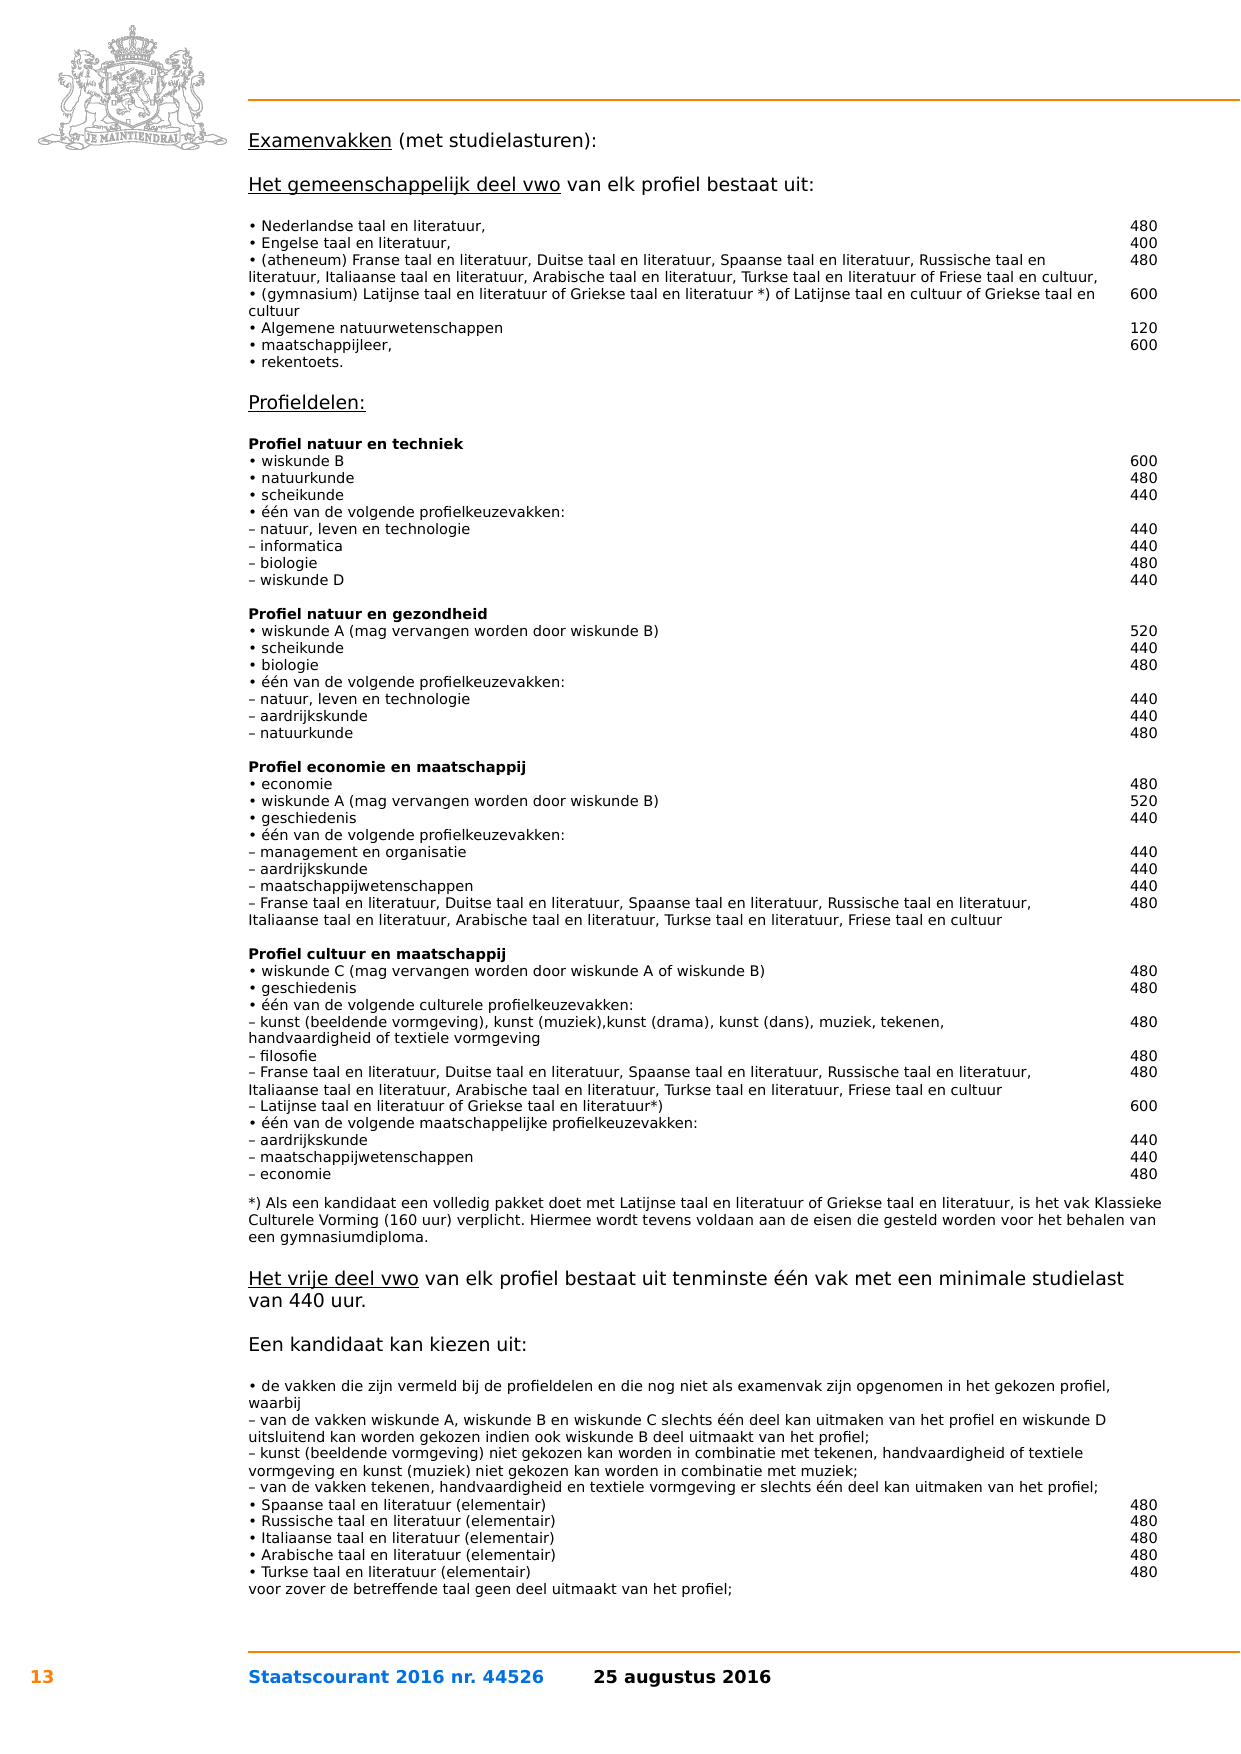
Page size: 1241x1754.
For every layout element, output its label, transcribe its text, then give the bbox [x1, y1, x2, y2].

table_cell – aardrijkskunde [248, 708, 1053, 725]
table_cell 480 [1053, 1014, 1163, 1047]
table_cell – van de vakken wiskunde A, wiskunde B en wiskunde C slechts één deel kan uitmaken van het profiel en wiskunde D uitsluitend kan worden gekozen indien ook wiskunde B deel uitmaakt van het profiel; [248, 1411, 1163, 1445]
table_cell 480 [1053, 725, 1163, 742]
table_cell 480 [1053, 470, 1163, 487]
table_cell – kunst (beeldende vormgeving) niet gekozen kan worden in combinatie met tekenen, handvaardigheid of textiele vormgeving en kunst (muziek) niet gekozen kan worden in combinatie met muziek; [248, 1445, 1163, 1479]
table_cell 480 [1053, 1048, 1163, 1064]
table_cell • Engelse taal en literatuur, [248, 235, 1101, 252]
table_cell • (atheneum) Franse taal en literatuur, Duitse taal en literatuur, Spaanse taal en literatuur, Russische taal en literatuur, Italiaanse taal en literatuur, Arabische taal en literatuur, Turkse taal en literatuur of Friese taal en cultuur, [248, 252, 1101, 286]
table_header • de vakken die zijn vermeld bij de profieldelen en die nog niet als examenvak zijn opgenomen in het gekozen profiel, waarbij [248, 1378, 1163, 1411]
table_cell – management en organisatie [248, 844, 1053, 861]
table_cell [1101, 1581, 1163, 1598]
table_cell Profiel cultuur en maatschappij [248, 946, 1053, 962]
table_cell – economie [248, 1166, 1053, 1183]
table_cell – informatica [248, 538, 1053, 555]
table_cell 480 [1101, 1496, 1163, 1513]
table_cell • Arabische taal en literatuur (elementair) [248, 1547, 1101, 1564]
table_cell – Latijnse taal en literatuur of Griekse taal en literatuur*) [248, 1098, 1053, 1115]
table_cell Profiel natuur en gezondheid [248, 606, 1053, 623]
table_cell [248, 742, 1053, 759]
table_header • Nederlandse taal en literatuur, [248, 218, 1101, 234]
table_cell 440 [1053, 1149, 1163, 1166]
table_cell [1101, 354, 1163, 370]
table_cell – biologie [248, 555, 1053, 572]
table_cell 440 [1053, 861, 1163, 878]
table_cell • één van de volgende profielkeuzevakken: [248, 504, 1053, 521]
table_cell [1053, 504, 1163, 521]
table_cell 440 [1053, 691, 1163, 708]
table_cell 480 [1053, 555, 1163, 572]
table_cell 480 [1053, 657, 1163, 674]
table_cell • wiskunde A (mag vervangen worden door wiskunde B) [248, 623, 1053, 640]
table_cell 440 [1053, 640, 1163, 657]
table_cell • biologie [248, 657, 1053, 674]
table_cell – kunst (beeldende vormgeving), kunst (muziek),kunst (drama), kunst (dans), muziek, tekenen, handvaardigheid of textiele vormgeving [248, 1014, 1053, 1047]
table_cell – natuur, leven en technologie [248, 691, 1053, 708]
table_cell 520 [1053, 793, 1163, 810]
table_cell – van de vakken tekenen, handvaardigheid en textiele vormgeving er slechts één deel kan uitmaken van het profiel; [248, 1479, 1163, 1496]
table_cell • economie [248, 776, 1053, 793]
table_cell • Russische taal en literatuur (elementair) [248, 1513, 1101, 1530]
table_cell 480 [1053, 1166, 1163, 1183]
table_cell 440 [1053, 810, 1163, 827]
table_cell *) Als een kandidaat een volledig pakket doet met Latijnse taal en literatuur of Griekse taal en literatuur, is het vak Klassieke Culturele Vorming (160 uur) verplicht. Hiermee wordt tevens voldaan aan de eisen die gesteld worden voor het behalen van een gymnasiumdiploma. [248, 1183, 1163, 1246]
table_cell • rekentoets. [248, 354, 1101, 370]
table_cell 480 [1101, 1547, 1163, 1564]
table_cell • natuurkunde [248, 470, 1053, 487]
table_cell • geschiedenis [248, 810, 1053, 827]
table_cell • wiskunde A (mag vervangen worden door wiskunde B) [248, 793, 1053, 810]
table_cell [1053, 674, 1163, 691]
table_cell – Franse taal en literatuur, Duitse taal en literatuur, Spaanse taal en literatuur, Russische taal en literatuur, Italiaanse taal en literatuur, Arabische taal en literatuur, Turkse taal en literatuur, Friese taal en cultuur [248, 895, 1053, 928]
table_cell 440 [1053, 487, 1163, 504]
table_cell 400 [1101, 235, 1163, 252]
table_cell 480 [1053, 895, 1163, 928]
table_cell 440 [1053, 538, 1163, 555]
table_cell [1053, 742, 1163, 759]
table_cell [248, 589, 1053, 606]
table_cell – maatschappijwetenschappen [248, 1149, 1053, 1166]
table_cell 520 [1053, 623, 1163, 640]
table_cell • wiskunde C (mag vervangen worden door wiskunde A of wiskunde B) [248, 963, 1053, 979]
table_cell 600 [1053, 1098, 1163, 1115]
table_cell – natuur, leven en technologie [248, 521, 1053, 538]
table_cell • Algemene natuurwetenschappen [248, 320, 1101, 336]
table_cell 440 [1053, 844, 1163, 861]
table_cell 480 [1053, 1064, 1163, 1098]
table_cell [1053, 1115, 1163, 1132]
table_cell – wiskunde D [248, 572, 1053, 589]
table_cell – Franse taal en literatuur, Duitse taal en literatuur, Spaanse taal en literatuur, Russische taal en literatuur, Italiaanse taal en literatuur, Arabische taal en literatuur, Turkse taal en literatuur, Friese taal en cultuur [248, 1064, 1053, 1098]
table_cell [248, 929, 1053, 946]
table_cell 440 [1053, 572, 1163, 589]
table_cell • Italiaanse taal en literatuur (elementair) [248, 1530, 1101, 1547]
text Een kandidaat kan kiezen uit: [248, 1334, 1163, 1356]
table_cell 120 [1101, 320, 1163, 336]
table_cell voor zover de betreffende taal geen deel uitmaakt van het profiel; [248, 1581, 1101, 1598]
table_cell • Turkse taal en literatuur (elementair) [248, 1564, 1101, 1581]
table_cell Profiel economie en maatschappij [248, 759, 1053, 776]
table_cell 480 [1101, 1564, 1163, 1581]
table_cell 600 [1101, 286, 1163, 319]
table_cell – maatschappijwetenschappen [248, 878, 1053, 894]
table_cell 480 [1053, 776, 1163, 793]
table_cell • één van de volgende maatschappelijke profielkeuzevakken: [248, 1115, 1053, 1132]
text Het gemeenschappelijk deel vwo van elk profiel bestaat uit: [248, 174, 1163, 196]
table_cell 440 [1053, 708, 1163, 725]
table_cell • wiskunde B [248, 453, 1053, 470]
table_cell • één van de volgende profielkeuzevakken: [248, 674, 1053, 691]
table_cell 600 [1053, 453, 1163, 470]
table_cell 480 [1101, 252, 1163, 286]
table_cell – aardrijkskunde [248, 861, 1053, 878]
table_header Profiel natuur en techniek [248, 436, 1163, 453]
table_cell • scheikunde [248, 487, 1053, 504]
table_cell 440 [1053, 1132, 1163, 1149]
table_cell 480 [1053, 963, 1163, 979]
table_header 480 [1101, 218, 1163, 234]
table_cell [1053, 996, 1163, 1013]
table_cell • (gymnasium) Latijnse taal en literatuur of Griekse taal en literatuur *) of Latijnse taal en cultuur of Griekse taal en cultuur [248, 286, 1101, 319]
table_cell • maatschappijleer, [248, 336, 1101, 353]
text Het vrije deel vwo van elk profiel bestaat uit tenminste één vak met een minimale studielast van 440 uur. [248, 1268, 1163, 1312]
table_cell 480 [1101, 1530, 1163, 1547]
table_cell [1053, 589, 1163, 606]
table_cell • één van de volgende culturele profielkeuzevakken: [248, 996, 1053, 1013]
table_cell 480 [1101, 1513, 1163, 1530]
table_cell • één van de volgende profielkeuzevakken: [248, 827, 1053, 844]
table_cell 480 [1053, 980, 1163, 996]
table_cell [1053, 929, 1163, 946]
text Profieldelen: [248, 392, 1163, 414]
table_cell 440 [1053, 521, 1163, 538]
table_cell – natuurkunde [248, 725, 1053, 742]
table_cell • geschiedenis [248, 980, 1053, 996]
table_cell [1053, 946, 1163, 962]
picture [38, 25, 227, 150]
table_cell • Spaanse taal en literatuur (elementair) [248, 1496, 1101, 1513]
table_cell • scheikunde [248, 640, 1053, 657]
table_cell [1053, 759, 1163, 776]
text Examenvakken (met studielasturen): [248, 130, 1163, 152]
table_cell [1053, 827, 1163, 844]
table_cell [1053, 606, 1163, 623]
table_cell – filosofie [248, 1048, 1053, 1064]
table_cell 440 [1053, 878, 1163, 894]
table_cell – aardrijkskunde [248, 1132, 1053, 1149]
table_cell 600 [1101, 336, 1163, 353]
